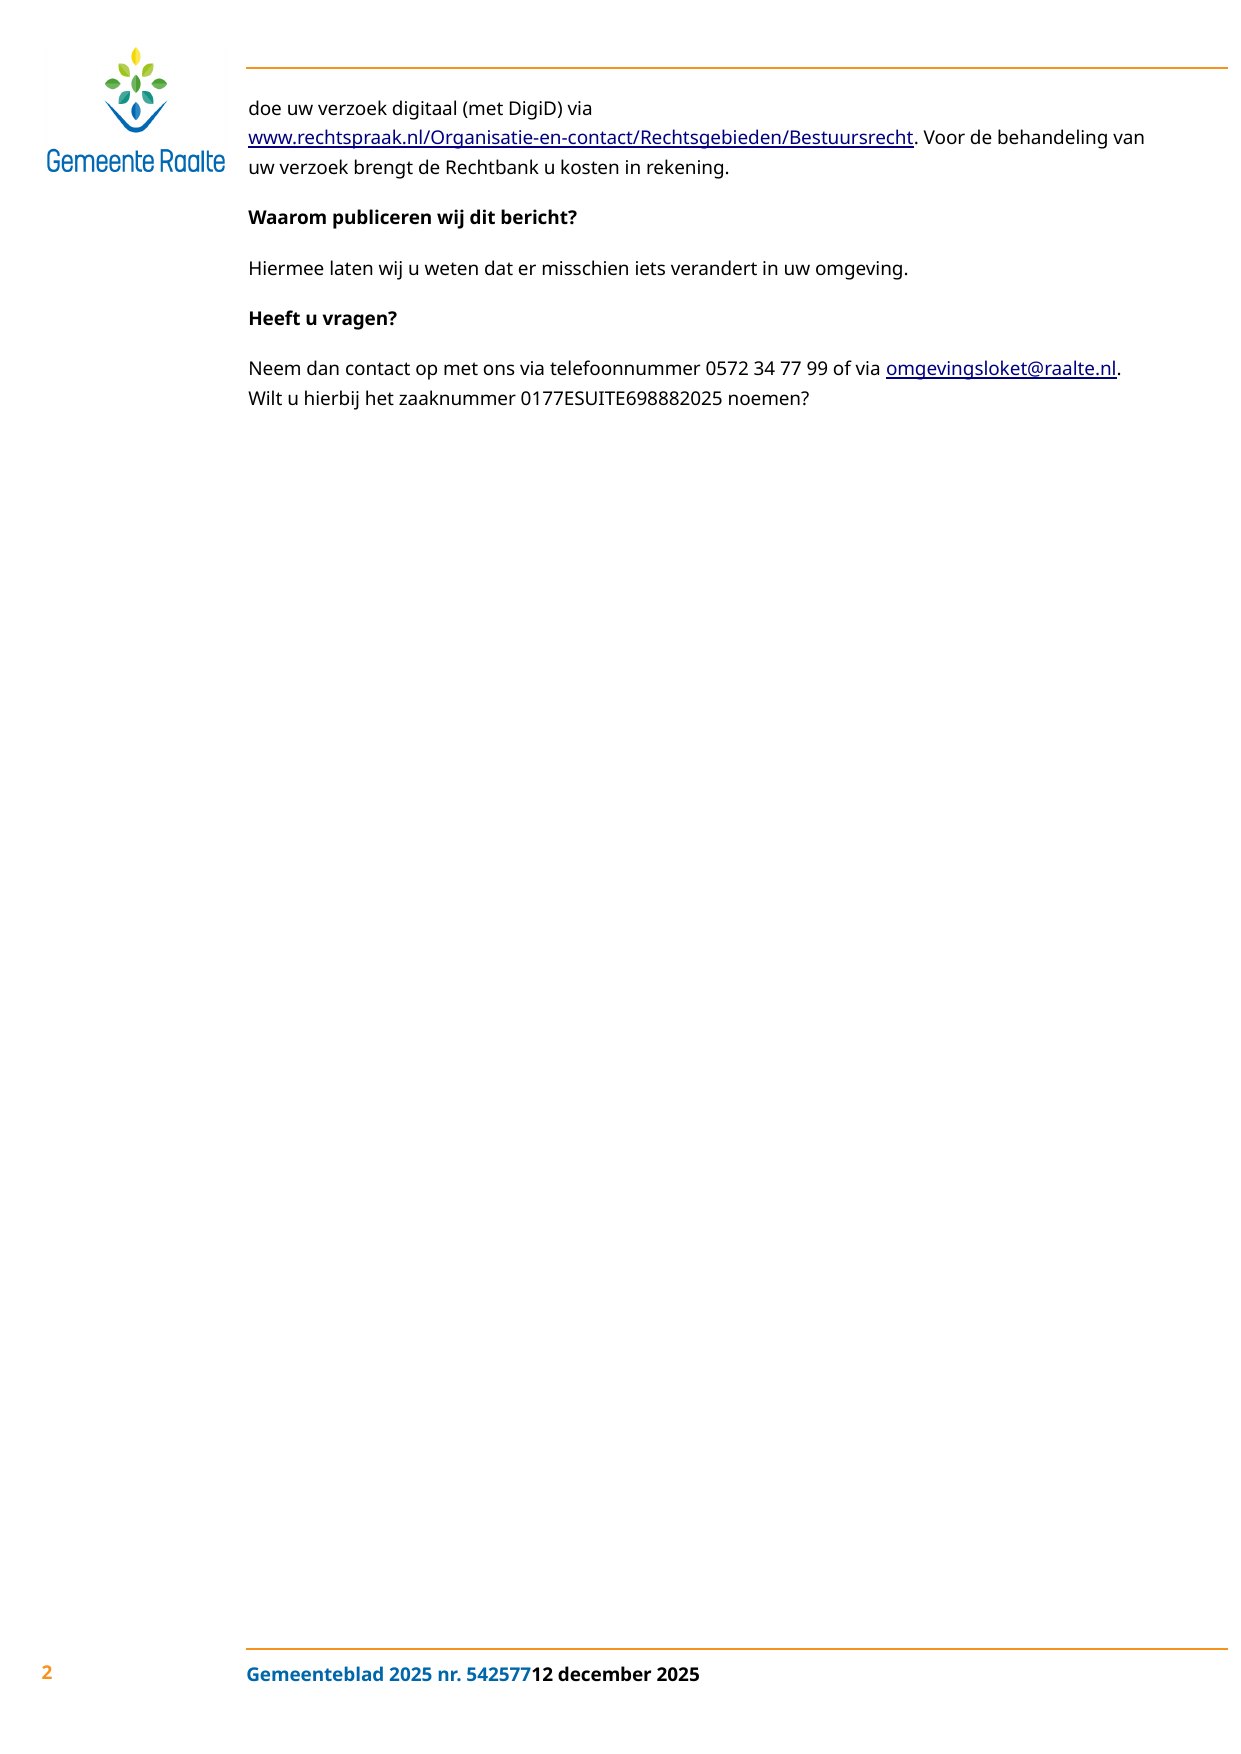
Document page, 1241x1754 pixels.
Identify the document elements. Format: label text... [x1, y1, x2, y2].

text Neem dan contact op met ons via telefoonnummer 0572 34 77 99 of via omgevingsloket@raalte.nl. Wilt u hierbij het zaaknummer 0177ESUITE698882025 noemen? [248, 356, 1152, 411]
picture [41, 47, 231, 172]
text Heeft u vragen? [248, 305, 1152, 331]
text doe uw verzoek digitaal (met DigiD) via www.rechtspraak.nl/Organisatie-en-contact/Rechtsgebieden/Bestuursrecht. Voor de behandeling van uw verzoek brengt de Rechtbank u kosten in rekening. [248, 95, 1152, 180]
text Waarom publiceren wij dit bericht? [248, 204, 1152, 230]
text Hiermee laten wij u weten dat er misschien iets verandert in uw omgeving. [248, 255, 1152, 281]
